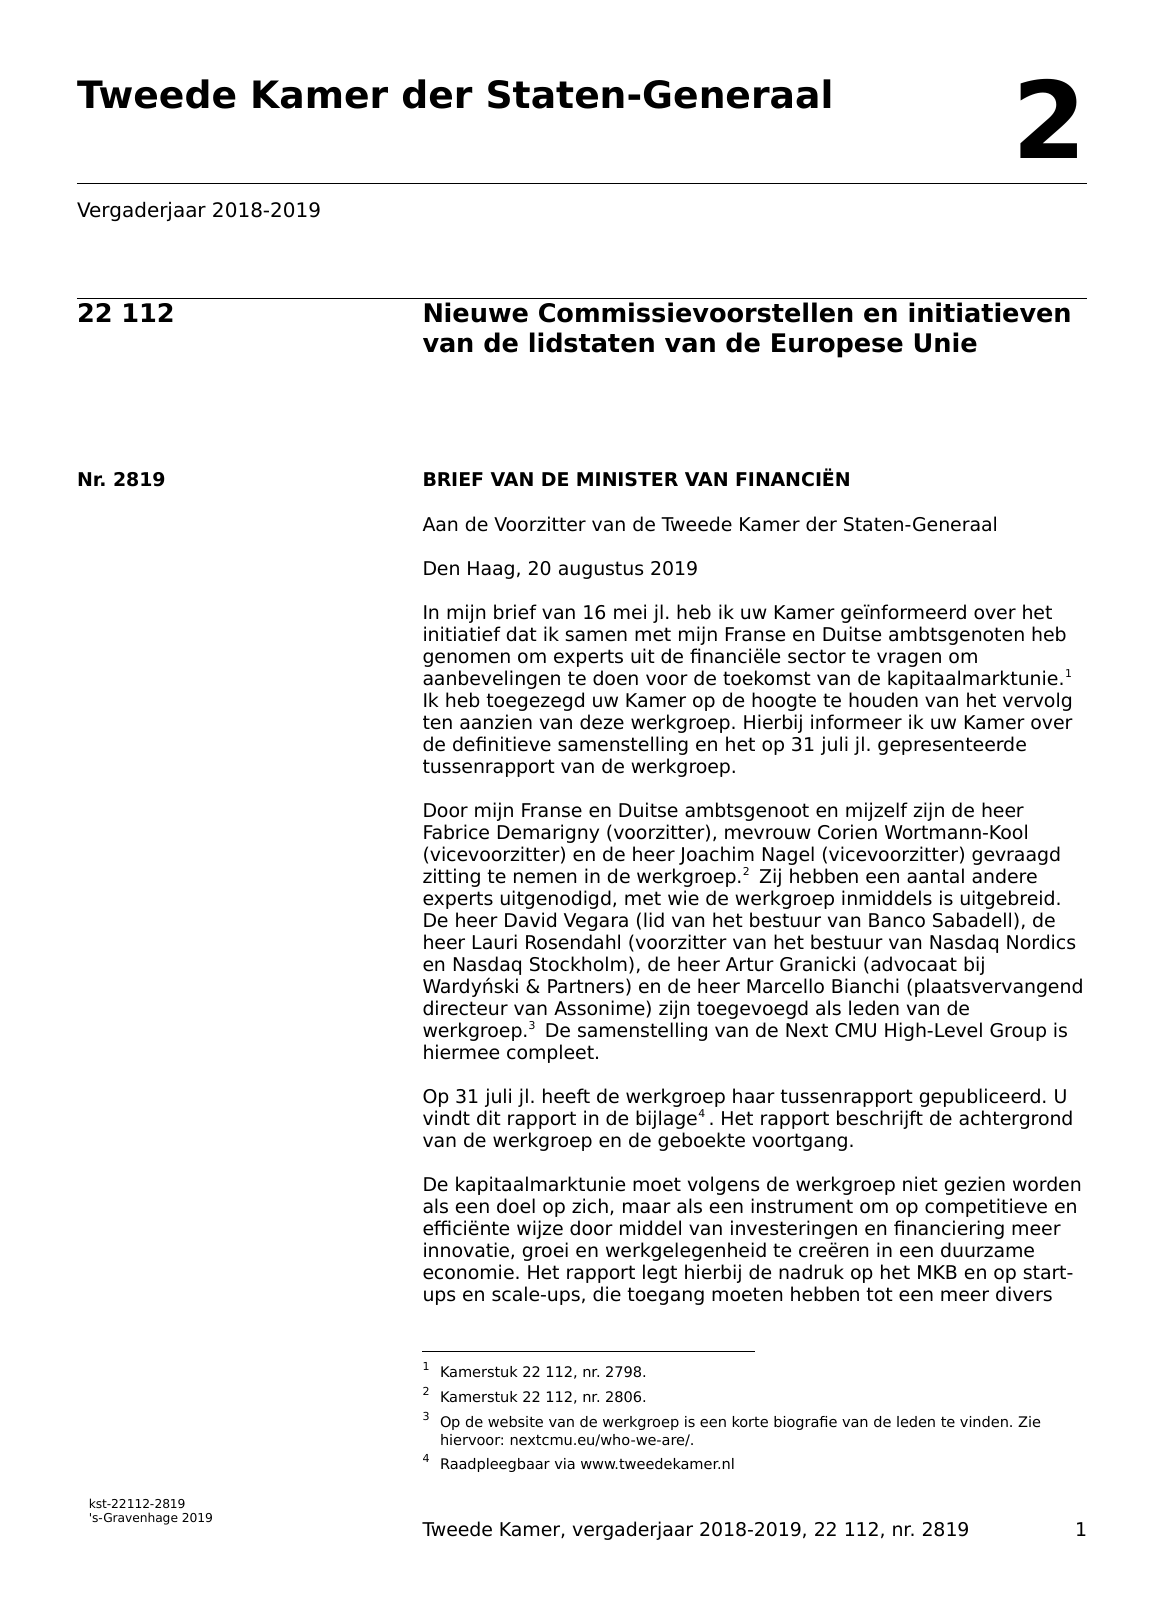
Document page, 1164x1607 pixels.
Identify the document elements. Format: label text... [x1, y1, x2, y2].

table_cell Vergaderjaar 2018-2019 [77, 184, 1087, 298]
text In mijn brief van 16 mei jl. heb ik uw Kamer geïnformeerd over het initiatief dat ik samen met mijn Franse en Duitse ambtsgenoten heb genomen om experts uit de financiële sector te vragen om aanbevelingen te doen voor de toekomst van de kapitaalmarktunie. Ik heb toegezegd uw Kamer op de hoogte te houden van het vervolg ten aanzien van deze werkgroep. Hierbij informeer ik uw Kamer over de definitieve samenstelling en het op 31 juli jl. gepresenteerde tussenrapport van de werkgroep. [422, 602, 1087, 778]
text Raadpleegbaar via www.tweedekamer.nl [422, 1452, 1087, 1474]
table_header Tweede Kamer der Staten-Generaal [77, 59, 886, 183]
subtitle Nr. 2819 BRIEF VAN DE MINISTER VAN FINANCIËN [77, 469, 1087, 491]
text Kamerstuk 22 112, nr. 2798. [422, 1360, 1087, 1382]
text Den Haag, 20 augustus 2019 [422, 558, 1087, 580]
text De kapitaalmarktunie moet volgens de werkgroep niet gezien worden als een doel op zich, maar als een instrument om op competitieve en efficiënte wijze door middel van investeringen en financiering meer innovatie, groei en werkgelegenheid te creëren in een duurzame economie. Het rapport legt hierbij de nadruk op het MKB en op start-ups en scale-ups, die toegang moeten hebben tot een meer divers [422, 1174, 1087, 1306]
text kst-22112-2819 [88, 1497, 323, 1511]
text Op de website van de werkgroep is een korte biografie van de leden te vinden. Zie hiervoor: nextcmu.eu/who-we-are/. [422, 1410, 1087, 1449]
text Aan de Voorzitter van de Tweede Kamer der Staten-Generaal [422, 513, 1087, 536]
text Op 31 juli jl. heeft de werkgroep haar tussenrapport gepubliceerd. U vindt dit rapport in de bijlage. Het rapport beschrijft de achtergrond van de werkgroep en de geboekte voortgang. [422, 1086, 1087, 1152]
text 's-Gravenhage 2019 [88, 1511, 323, 1525]
text Kamerstuk 22 112, nr. 2806. [422, 1385, 1087, 1407]
text Door mijn Franse en Duitse ambtsgenoot en mijzelf zijn de heer Fabrice Demarigny (voorzitter), mevrouw Corien Wortmann-Kool (vicevoorzitter) en de heer Joachim Nagel (vicevoorzitter) gevraagd zitting te nemen in de werkgroep. Zij hebben een aantal andere experts uitgenodigd, met wie de werkgroep inmiddels is uitgebreid. De heer David Vegara (lid van het bestuur van Banco Sabadell), de heer Lauri Rosendahl (voorzitter van het bestuur van Nasdaq Nordics en Nasdaq Stockholm), de heer Artur Granicki (advocaat bij Wardyński & Partners) en de heer Marcello Bianchi (plaatsvervangend directeur van Assonime) zijn toegevoegd als leden van de werkgroep. De samenstelling van de Next CMU High-Level Group is hiermee compleet. [422, 800, 1087, 1064]
subtitle 22 112 Nieuwe Commissievoorstellen en initiatieven van de lidstaten van de Europese Unie [77, 299, 1087, 358]
table_header 2 [886, 59, 1087, 183]
